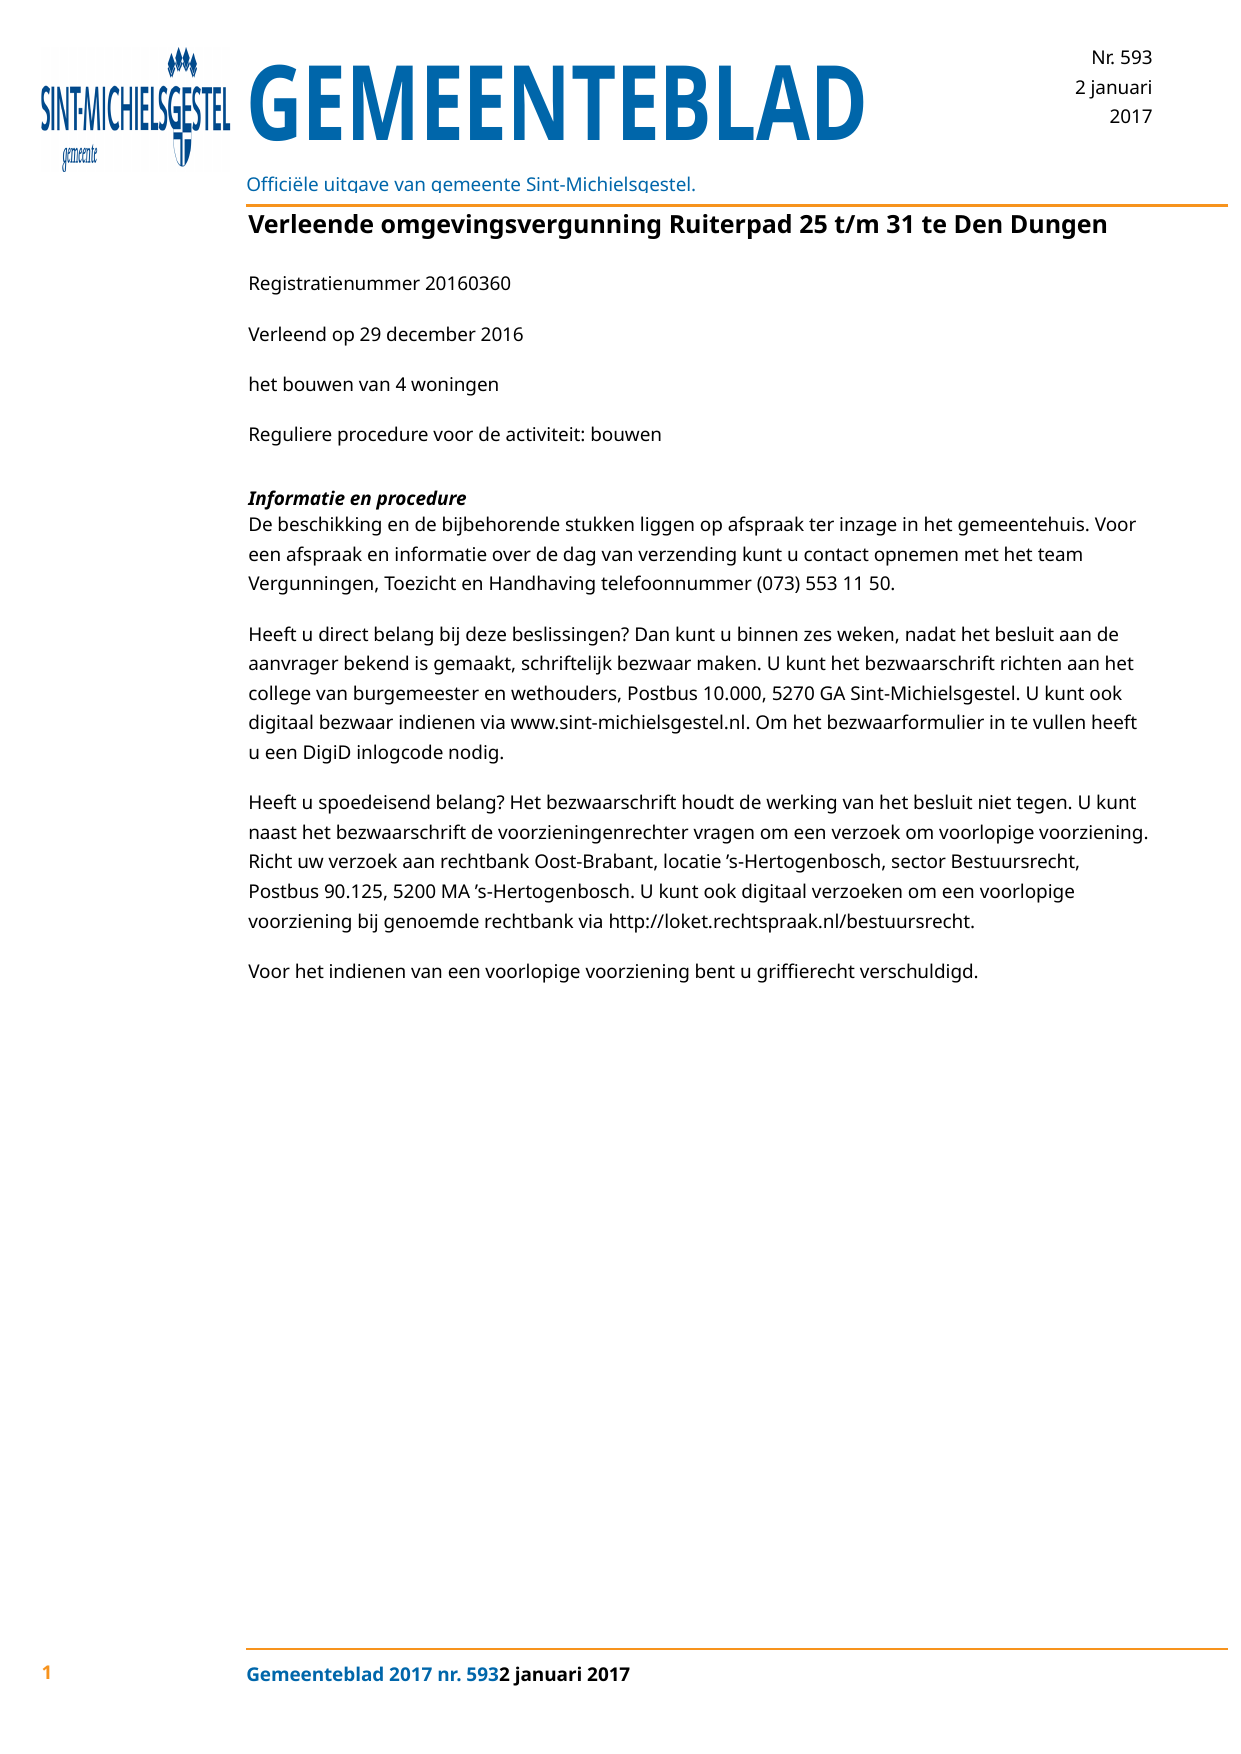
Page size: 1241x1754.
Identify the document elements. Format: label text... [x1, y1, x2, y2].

text De beschikking en de bijbehorende stukken liggen op afspraak ter inzage in het gemeentehuis. Voor een afspraak en informatie over de dag van verzending kunt u contact opnemen met het team Vergunningen, Toezicht en Handhaving telefoonnummer (073) 553 11 50. [248, 511, 1152, 596]
text Voor het indienen van een voorlopige voorziening bent u griffierecht verschuldigd. [248, 958, 1152, 984]
text Informatie en procedure [248, 486, 1152, 511]
text Verleende omgevingsvergunning Ruiterpad 25 t/m 31 te Den Dungen [248, 207, 1152, 241]
picture [41, 47, 231, 172]
text Registratienummer 20160360 [248, 270, 1152, 296]
text Reguliere procedure voor de activiteit: bouwen [248, 422, 1152, 447]
text Verleend op 29 december 2016 [248, 321, 1152, 346]
text het bouwen van 4 woningen [248, 371, 1152, 397]
text Heeft u spoedeisend belang? Het bezwaarschrift houdt de werking van het besluit niet tegen. U kunt naast het bezwaarschrift de voorzieningenrechter vragen om een verzoek om voorlopige voorziening. Richt uw verzoek aan rechtbank Oost-Brabant, locatie ’s-Hertogenbosch, sector Bestuursrecht, Postbus 90.125, 5200 MA ’s-Hertogenbosch. U kunt ook digitaal verzoeken om een voorlopige voorziening bij genoemde rechtbank via http://loket.rechtspraak.nl/bestuursrecht. [248, 789, 1152, 934]
text Heeft u direct belang bij deze beslissingen? Dan kunt u binnen zes weken, nadat het besluit aan de aanvrager bekend is gemaakt, schriftelijk bezwaar maken. U kunt het bezwaarschrift richten aan het college van burgemeester en wethouders, Postbus 10.000, 5270 GA Sint-Michielsgestel. U kunt ook digitaal bezwaar indienen via www.sint-michielsgestel.nl. Om het bezwaarformulier in te vullen heeft u een DigiD inlogcode nodig. [248, 621, 1152, 765]
